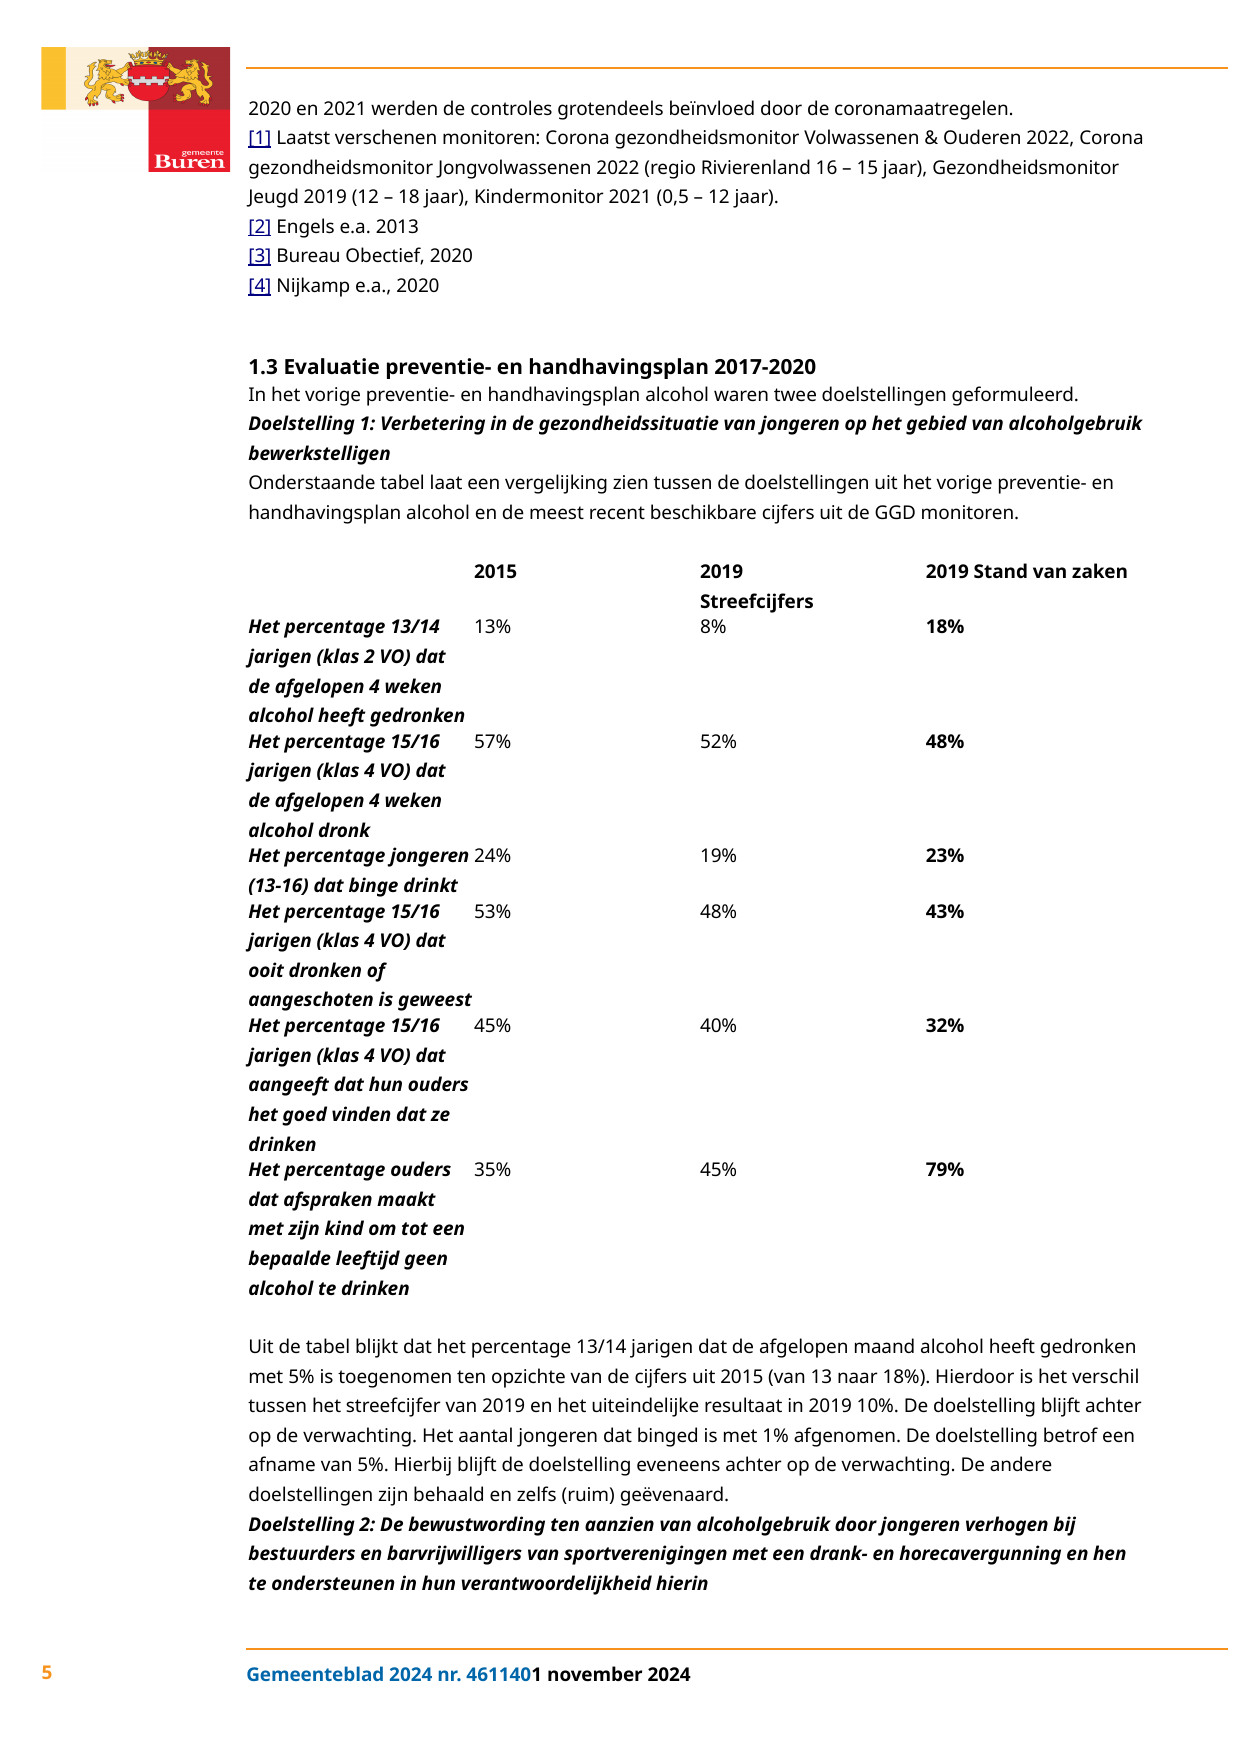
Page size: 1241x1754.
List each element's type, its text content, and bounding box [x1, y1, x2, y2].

table_header 2019 Streefcijfers [700, 558, 926, 614]
table_cell Het percentage 15/16 jarigen (klas 4 VO) dat de afgelopen 4 weken alcohol dronk [248, 728, 474, 843]
text Onderstaande tabel laat een vergelijking zien tussen de doelstellingen uit het vorige preventie- en handhavingsplan alcohol en de meest recent beschikbare cijfers uit de GGD monitoren. [248, 469, 1152, 525]
table_header [248, 558, 474, 614]
text [2] Engels e.a. 2013 [248, 213, 1152, 239]
table_cell 45% [700, 1156, 926, 1301]
text [3] Bureau Obectief, 2020 [248, 243, 1152, 268]
table_cell 57% [474, 728, 700, 843]
table_cell 18% [926, 614, 1152, 728]
table_cell 53% [474, 898, 700, 1012]
text 1.3 Evaluatie preventie- en handhavingsplan 2017-2020 [248, 352, 1152, 381]
text [1] Laatst verschenen monitoren: Corona gezondheidsmonitor Volwassenen & Ouderen 2022, Corona gezondheidsmonitor Jongvolwassenen 2022 (regio Rivierenland 16 – 15 jaar), Gezondheidsmonitor Jeugd 2019 (12 – 18 jaar), Kindermonitor 2021 (0,5 – 12 jaar). [248, 124, 1152, 209]
table_cell 19% [700, 843, 926, 898]
text 2020 en 2021 werden de controles grotendeels beïnvloed door de coronamaatregelen. [248, 95, 1152, 121]
table_cell 40% [700, 1013, 926, 1156]
text In het vorige preventie- en handhavingsplan alcohol waren twee doelstellingen geformuleerd. [248, 381, 1152, 406]
table_cell 13% [474, 614, 700, 728]
text [4] Nijkamp e.a., 2020 [248, 272, 1152, 298]
table_cell 24% [474, 843, 700, 898]
table_cell 45% [474, 1013, 700, 1156]
table_header 2015 [474, 558, 700, 614]
table_cell 79% [926, 1156, 1152, 1301]
table_cell 32% [926, 1013, 1152, 1156]
table_cell 52% [700, 728, 926, 843]
table_cell 48% [700, 898, 926, 1012]
text Uit de tabel blijkt dat het percentage 13/14 jarigen dat de afgelopen maand alcohol heeft gedronken met 5% is toegenomen ten opzichte van de cijfers uit 2015 (van 13 naar 18%). Hierdoor is het verschil tussen het streefcijfer van 2019 en het uiteindelijke resultaat in 2019 10%. De doelstelling blijft achter op de verwachting. Het aantal jongeren dat binged is met 1% afgenomen. De doelstelling betrof een afname van 5%. Hierbij blijft de doelstelling eveneens achter op de verwachting. De andere doelstellingen zijn behaald en zelfs (ruim) geëvenaard. [248, 1333, 1152, 1507]
picture [41, 47, 231, 172]
table_cell 35% [474, 1156, 700, 1301]
table_cell 8% [700, 614, 926, 728]
text Doelstelling 1: Verbetering in de gezondheidssituatie van jongeren op het gebied van alcoholgebruik bewerkstelligen [248, 410, 1152, 466]
table_cell 23% [926, 843, 1152, 898]
table_header 2019 Stand van zaken [926, 558, 1152, 614]
table_cell 43% [926, 898, 1152, 1012]
table_cell Het percentage 15/16 jarigen (klas 4 VO) dat ooit dronken of aangeschoten is geweest [248, 898, 474, 1012]
table_cell 48% [926, 728, 1152, 843]
table_cell Het percentage 13/14 jarigen (klas 2 VO) dat de afgelopen 4 weken alcohol heeft gedronken [248, 614, 474, 728]
text Doelstelling 2: De bewustwording ten aanzien van alcoholgebruik door jongeren verhogen bij bestuurders en barvrijwilligers van sportverenigingen met een drank- en horecavergunning en hen te ondersteunen in hun verantwoordelijkheid hierin [248, 1511, 1152, 1596]
table_cell Het percentage ouders dat afspraken maakt met zijn kind om tot een bepaalde leeftijd geen alcohol te drinken [248, 1156, 474, 1301]
table_cell Het percentage 15/16 jarigen (klas 4 VO) dat aangeeft dat hun ouders het goed vinden dat ze drinken [248, 1013, 474, 1156]
table_cell Het percentage jongeren (13-16) dat binge drinkt [248, 843, 474, 898]
